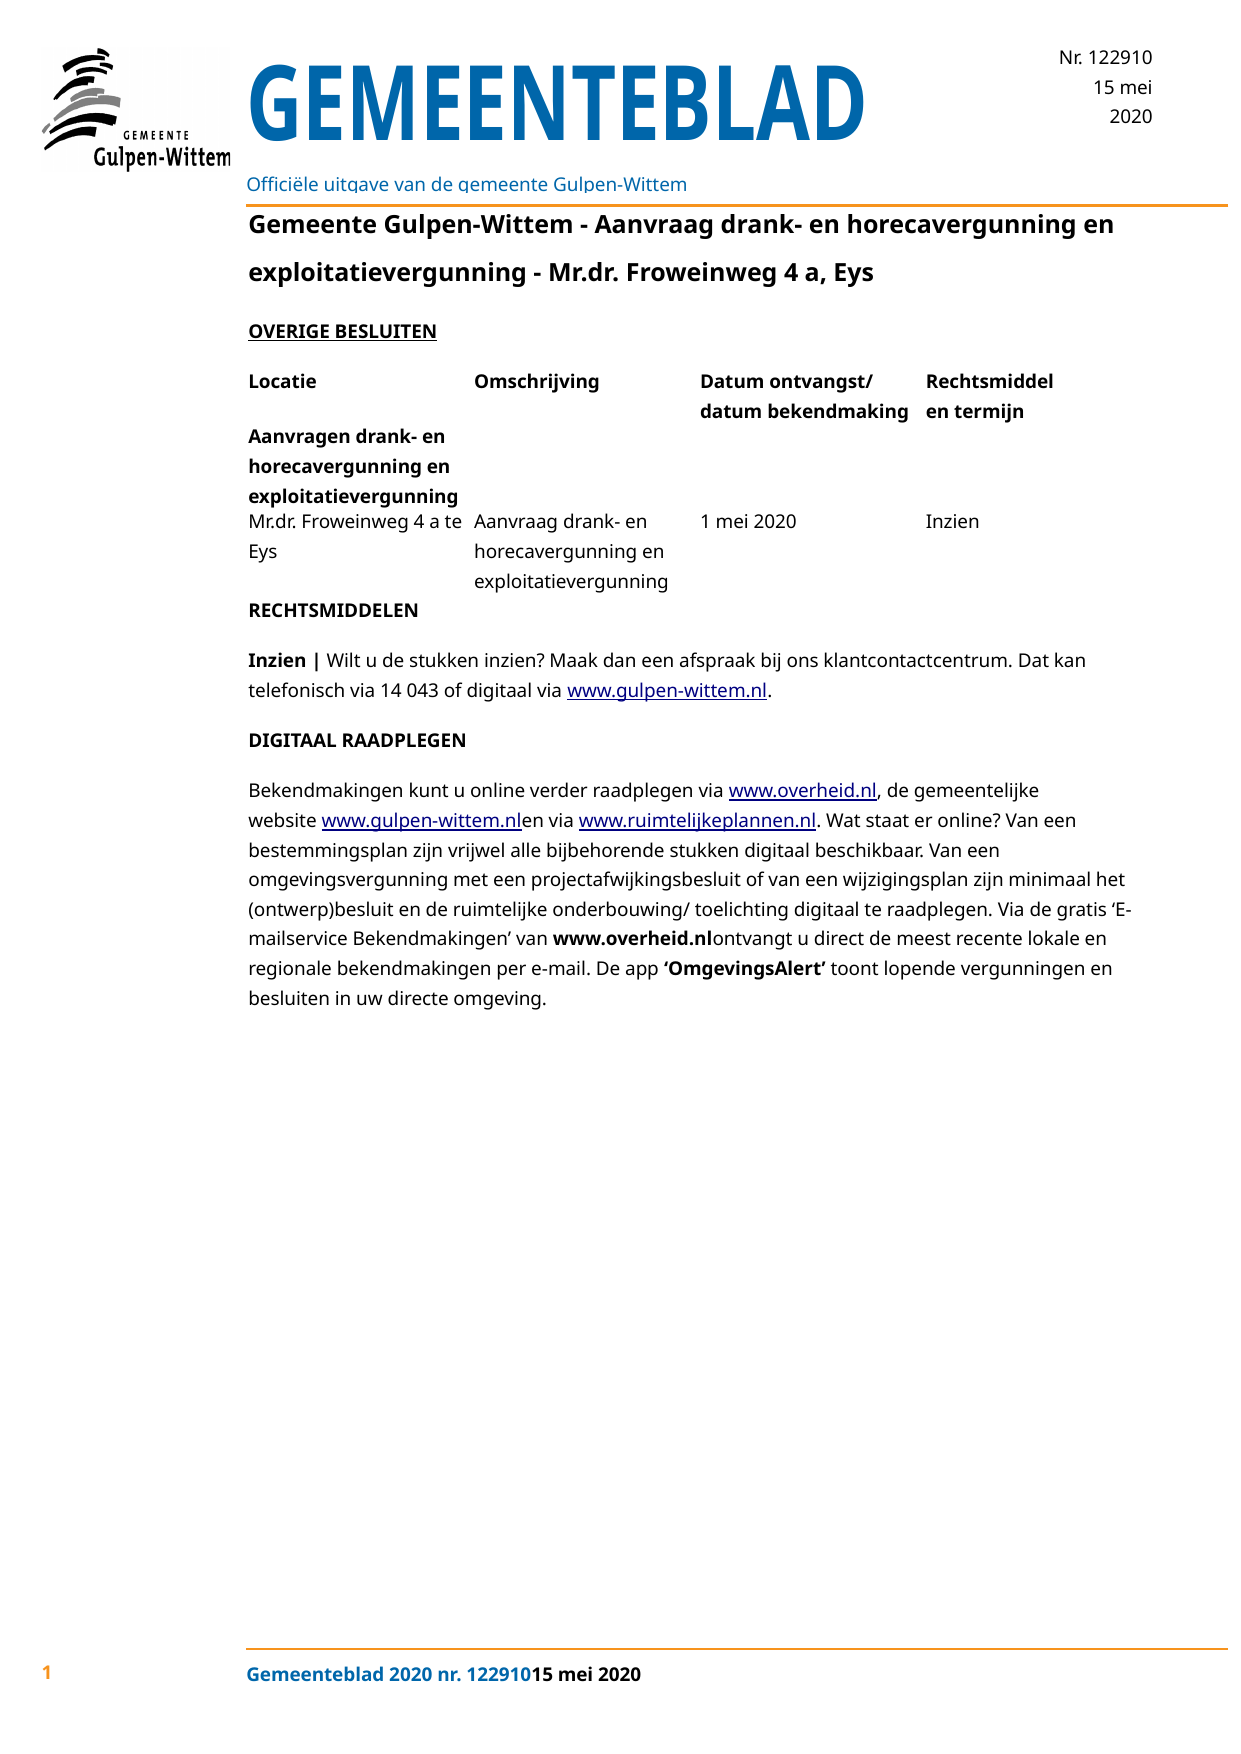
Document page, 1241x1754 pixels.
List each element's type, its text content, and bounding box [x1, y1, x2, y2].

table_cell [700, 424, 926, 509]
text OVERIGE BESLUITEN [248, 318, 1152, 344]
text Bekendmakingen kunt u online verder raadplegen via www.overheid.nl, de gemeentelijke website www.gulpen-wittem.nlen via www.ruimtelijkeplannen.nl. Wat staat er online? Van een bestemmingsplan zijn vrijwel alle bijbehorende stukken digitaal beschikbaar. Van een omgevingsvergunning met een projectafwijkingsbesluit of van een wijzigingsplan zijn minimaal het (ontwerp)besluit en de ruimtelijke onderbouwing/ toelichting digitaal te raadplegen. Via de gratis ‘E-mailservice Bekendmakingen’ van www.overheid.nlontvangt u direct de meest recente lokale en regionale bekendmakingen per e-mail. De app ‘OmgevingsAlert’ toont lopende vergunningen en besluiten in uw directe omgeving. [248, 778, 1152, 1010]
table_cell [926, 424, 1152, 509]
text RECHTSMIDDELEN [248, 597, 1152, 622]
table_cell Aanvragen drank- en horecavergunning en exploitatievergunning [248, 424, 474, 509]
table_header Locatie [248, 369, 474, 424]
table_cell Aanvraag drank- en horecavergunning en exploitatievergunning [474, 509, 700, 593]
table_header Omschrijving [474, 369, 700, 424]
table_cell 1 mei 2020 [700, 509, 926, 593]
table_header Rechtsmiddel en termijn [926, 369, 1152, 424]
table_cell [474, 424, 700, 509]
picture [41, 47, 231, 172]
table_cell Mr.dr. Froweinweg 4 a te Eys [248, 509, 474, 593]
table_header Datum ontvangst/ datum bekendmaking [700, 369, 926, 424]
text DIGITAAL RAADPLEGEN [248, 727, 1152, 753]
text Gemeente Gulpen-Wittem - Aanvraag drank- en horecavergunning en exploitatievergunning - Mr.dr. Froweinweg 4 a, Eys [248, 207, 1152, 288]
table_cell Inzien [926, 509, 1152, 593]
text Inzien | Wilt u de stukken inzien? Maak dan een afspraak bij ons klantcontactcentrum. Dat kan telefonisch via 14 043 of digitaal via www.gulpen-wittem.nl. [248, 647, 1152, 702]
